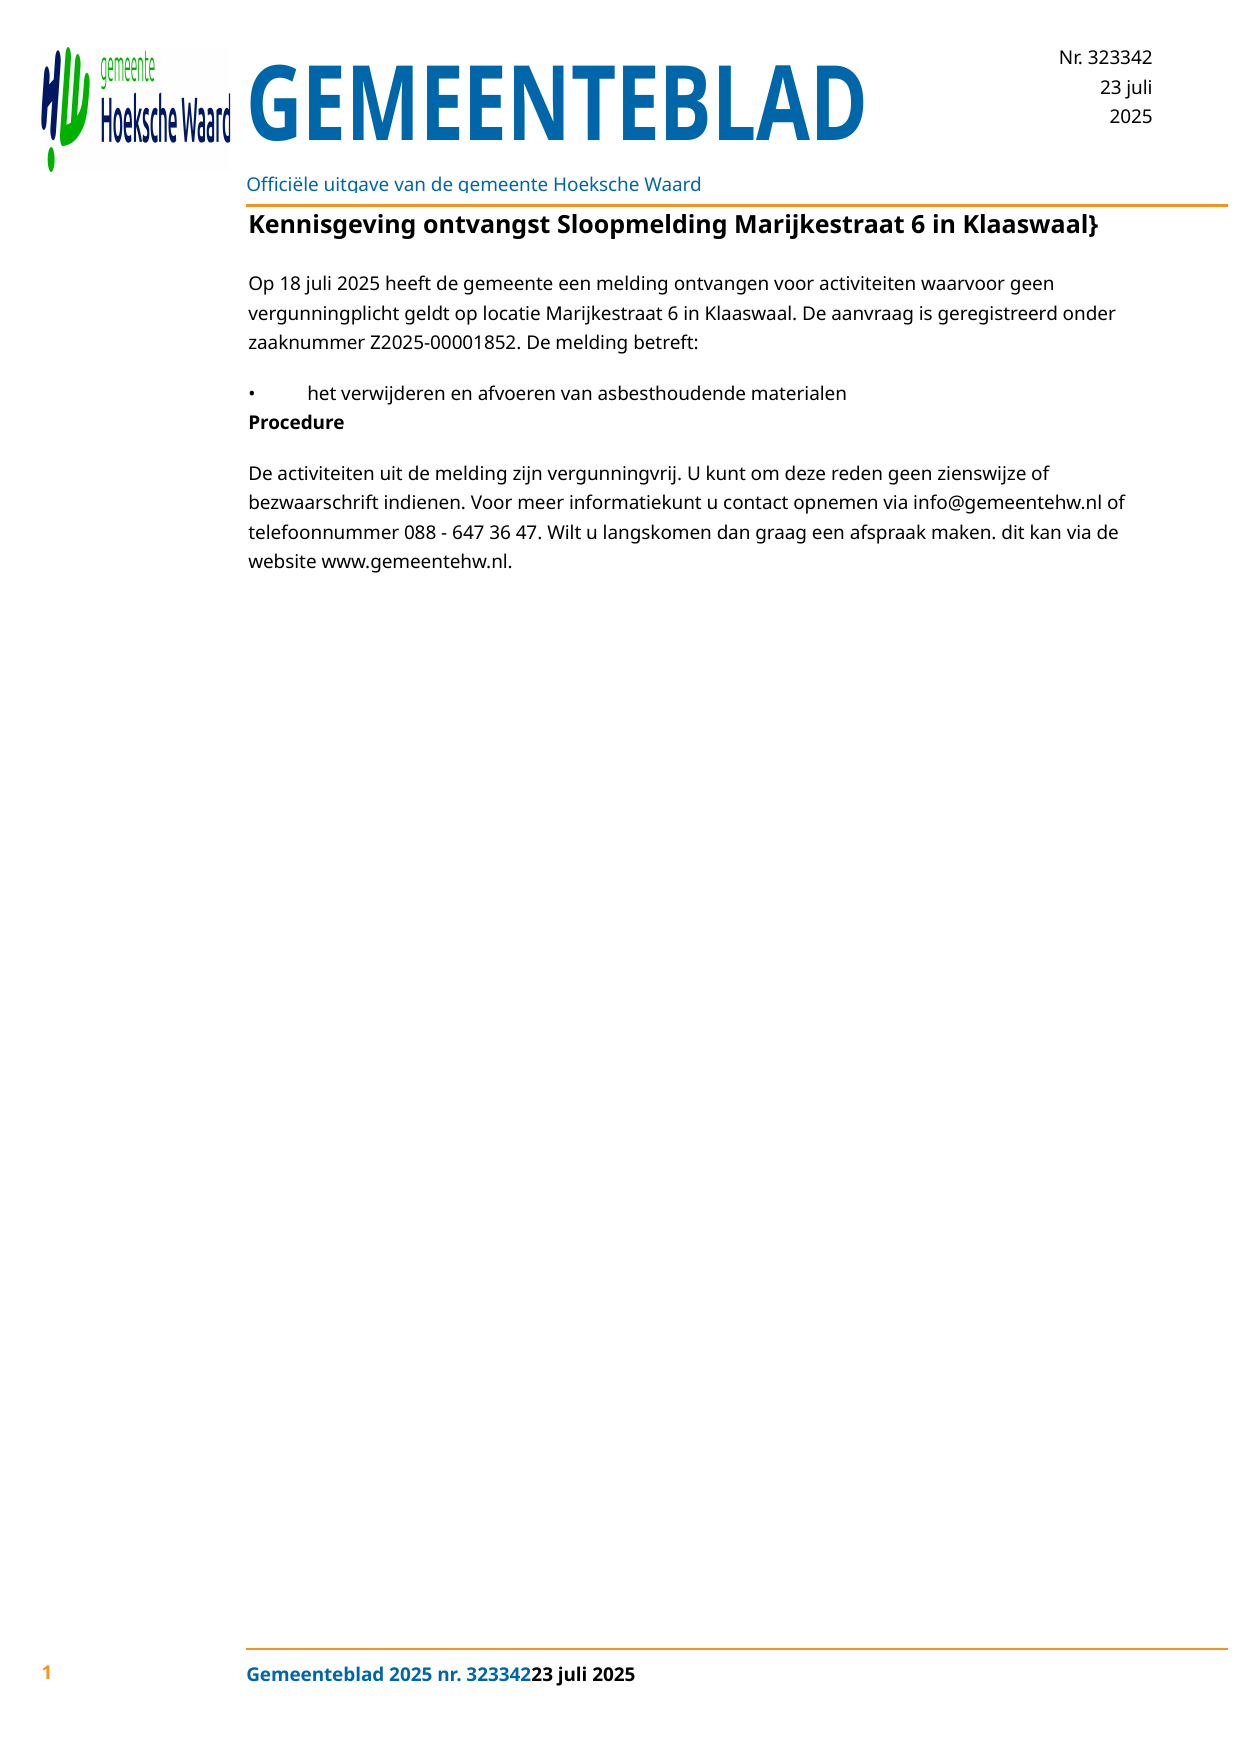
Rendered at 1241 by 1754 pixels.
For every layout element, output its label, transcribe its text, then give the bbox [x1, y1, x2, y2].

text Kennisgeving ontvangst Sloopmelding Marijkestraat 6 in Klaaswaal} [248, 207, 1152, 241]
list het verwijderen en afvoeren van asbesthoudende materialen [248, 380, 1152, 406]
text Procedure [248, 409, 1152, 435]
text Op 18 juli 2025 heeft de gemeente een melding ontvangen voor activiteiten waarvoor geen vergunningplicht geldt op locatie Marijkestraat 6 in Klaaswaal. De aanvraag is geregistreerd onder zaaknummer Z2025-00001852. De melding betreft: [248, 270, 1152, 355]
text De activiteiten uit de melding zijn vergunningvrij. U kunt om deze reden geen zienswijze of bezwaarschrift indienen. Voor meer informatiekunt u contact opnemen via info@gemeentehw.nl of telefoonnummer 088 - 647 36 47. Wilt u langskomen dan graag een afspraak maken. dit kan via de website www.gemeentehw.nl. [248, 460, 1152, 574]
picture [41, 47, 231, 172]
